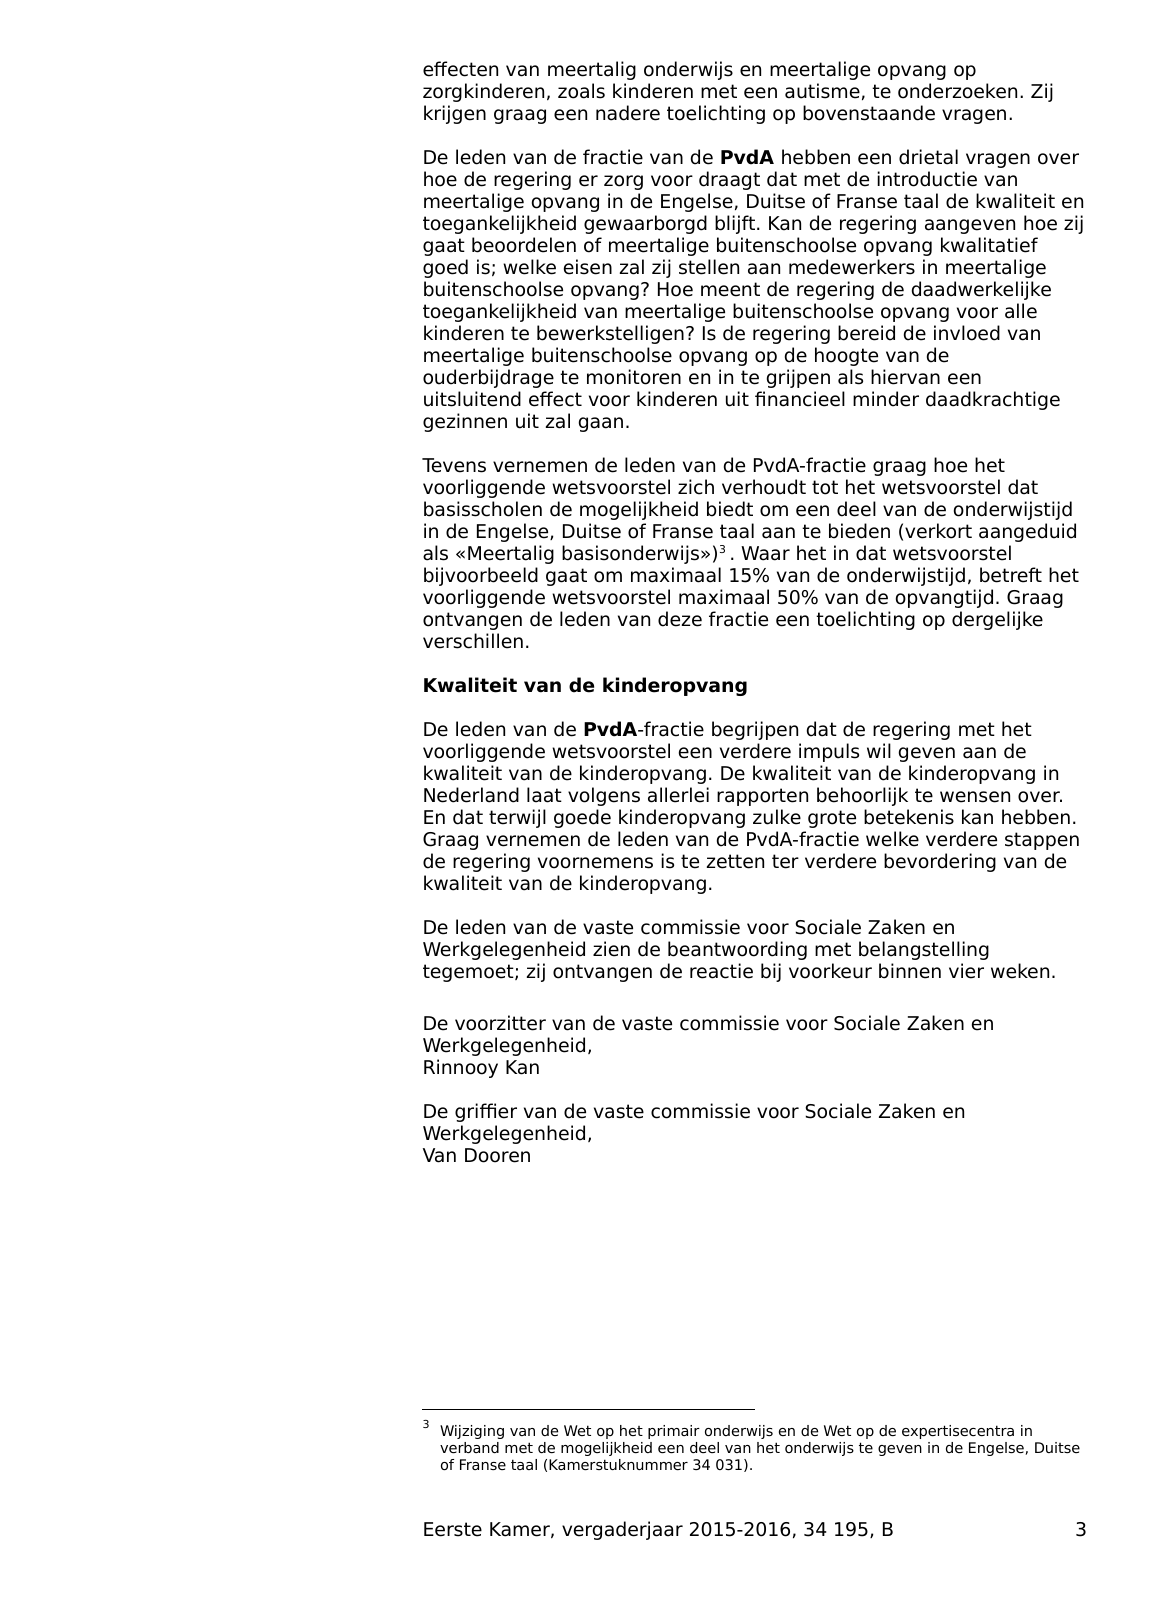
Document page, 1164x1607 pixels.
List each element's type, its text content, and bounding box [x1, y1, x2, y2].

text Tevens vernemen de leden van de PvdA-fractie graag hoe het voorliggende wetsvoorstel zich verhoudt tot het wetsvoorstel dat basisscholen de mogelijkheid biedt om een deel van de onderwijstijd in de Engelse, Duitse of Franse taal aan te bieden (verkort aangeduid als «Meertalig basisonderwijs»). Waar het in dat wetsvoorstel bijvoorbeeld gaat om maximaal 15% van de onderwijstijd, betreft het voorliggende wetsvoorstel maximaal 50% van de opvangtijd. Graag ontvangen de leden van deze fractie een toelichting op dergelijke verschillen. [422, 455, 1087, 653]
text De leden van de fractie van de PvdA hebben een drietal vragen over hoe de regering er zorg voor draagt dat met de introductie van meertalige opvang in de Engelse, Duitse of Franse taal de kwaliteit en toegankelijkheid gewaarborgd blijft. Kan de regering aangeven hoe zij gaat beoordelen of meertalige buitenschoolse opvang kwalitatief goed is; welke eisen zal zij stellen aan medewerkers in meertalige buitenschoolse opvang? Hoe meent de regering de daadwerkelijke toegankelijkheid van meertalige buitenschoolse opvang voor alle kinderen te bewerkstelligen? Is de regering bereid de invloed van meertalige buitenschoolse opvang op de hoogte van de ouderbijdrage te monitoren en in te grijpen als hiervan een uitsluitend effect voor kinderen uit financieel minder daadkrachtige gezinnen uit zal gaan. [422, 147, 1087, 433]
text effecten van meertalig onderwijs en meertalige opvang op zorgkinderen, zoals kinderen met een autisme, te onderzoeken. Zij krijgen graag een nadere toelichting op bovenstaande vragen. [422, 59, 1087, 125]
text De leden van de PvdA-fractie begrijpen dat de regering met het voorliggende wetsvoorstel een verdere impuls wil geven aan de kwaliteit van de kinderopvang. De kwaliteit van de kinderopvang in Nederland laat volgens allerlei rapporten behoorlijk te wensen over. En dat terwijl goede kinderopvang zulke grote betekenis kan hebben. Graag vernemen de leden van de PvdA-fractie welke verdere stappen de regering voornemens is te zetten ter verdere bevordering van de kwaliteit van de kinderopvang. [422, 719, 1087, 895]
text De griffier van de vaste commissie voor Sociale Zaken en Werkgelegenheid, Van Dooren [422, 1101, 1087, 1167]
subtitle Kwaliteit van de kinderopvang [422, 675, 1087, 697]
text De leden van de vaste commissie voor Sociale Zaken en Werkgelegenheid zien de beantwoording met belangstelling tegemoet; zij ontvangen de reactie bij voorkeur binnen vier weken. [422, 917, 1087, 983]
text Wijziging van de Wet op het primair onderwijs en de Wet op de expertisecentra in verband met de mogelijkheid een deel van het onderwijs te geven in de Engelse, Duitse of Franse taal (Kamerstuknummer 34 031). [422, 1418, 1087, 1474]
text De voorzitter van de vaste commissie voor Sociale Zaken en Werkgelegenheid, Rinnooy Kan [422, 1013, 1087, 1079]
